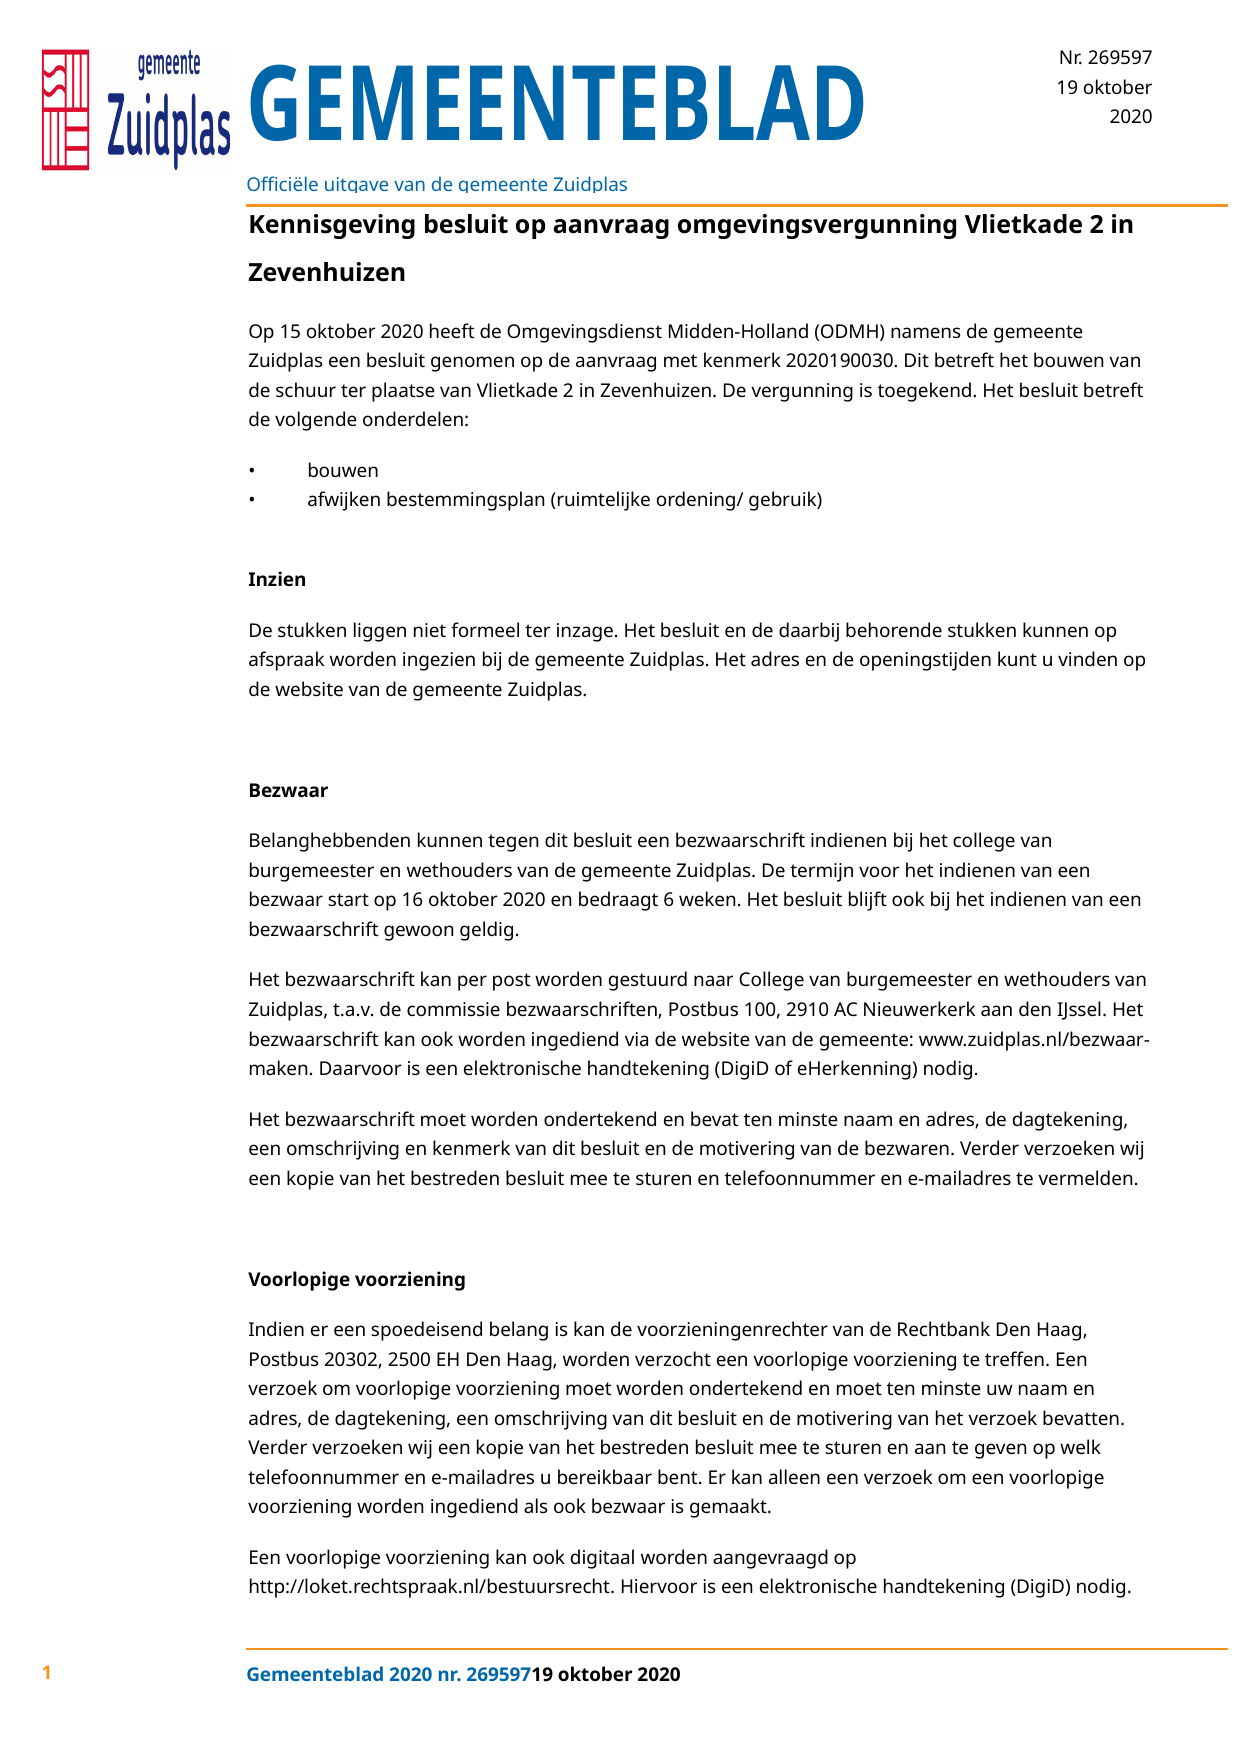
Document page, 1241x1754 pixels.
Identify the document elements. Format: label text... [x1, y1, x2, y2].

text Een voorlopige voorziening kan ook digitaal worden aangevraagd op http://loket.rechtspraak.nl/bestuursrecht. Hiervoor is een elektronische handtekening (DigiD) nodig. [248, 1544, 1152, 1599]
text Inzien [248, 567, 1152, 592]
text Belanghebbenden kunnen tegen dit besluit een bezwaarschrift indienen bij het college van burgemeester en wethouders van de gemeente Zuidplas. De termijn voor het indienen van een bezwaar start op 16 oktober 2020 en bedraagt 6 weken. Het besluit blijft ook bij het indienen van een bezwaarschrift gewoon geldig. [248, 827, 1152, 942]
text Op 15 oktober 2020 heeft de Omgevingsdienst Midden-Holland (ODMH) namens de gemeente Zuidplas een besluit genomen op de aanvraag met kenmerk 2020190030. Dit betreft het bouwen van de schuur ter plaatse van Vlietkade 2 in Zevenhuizen. De vergunning is toegekend. Het besluit betreft de volgende onderdelen: [248, 318, 1152, 432]
text Het bezwaarschrift kan per post worden gestuurd naar College van burgemeester en wethouders van Zuidplas, t.a.v. de commissie bezwaarschriften, Postbus 100, 2910 AC Nieuwerkerk aan den IJssel. Het bezwaarschrift kan ook worden ingediend via de website van de gemeente: www.zuidplas.nl/bezwaar-maken. Daarvoor is een elektronische handtekening (DigiD of eHerkenning) nodig. [248, 967, 1152, 1081]
text De stukken liggen niet formeel ter inzage. Het besluit en de daarbij behorende stukken kunnen op afspraak worden ingezien bij de gemeente Zuidplas. Het adres en de openingstijden kunt u vinden op de website van de gemeente Zuidplas. [248, 617, 1152, 702]
text Het bezwaarschrift moet worden ondertekend en bevat ten minste naam en adres, de dagtekening, een omschrijving en kenmerk van dit besluit en de motivering van de bezwaren. Verder verzoeken wij een kopie van het bestreden besluit mee te sturen en telefoonnummer en e-mailadres te vermelden. [248, 1106, 1152, 1191]
text Voorlopige voorziening [248, 1266, 1152, 1292]
text Kennisgeving besluit op aanvraag omgevingsvergunning Vlietkade 2 in Zevenhuizen [248, 207, 1152, 288]
list afwijken bestemmingsplan (ruimtelijke ordening/ gebruik) [248, 487, 1152, 512]
text Bezwaar [248, 777, 1152, 803]
text Indien er een spoedeisend belang is kan de voorzieningenrechter van de Rechtbank Den Haag, Postbus 20302, 2500 EH Den Haag, worden verzocht een voorlopige voorziening te treffen. Een verzoek om voorlopige voorziening moet worden ondertekend en moet ten minste uw naam en adres, de dagtekening, een omschrijving van dit besluit en de motivering van het verzoek bevatten. Verder verzoeken wij een kopie van het bestreden besluit mee te sturen en aan te geven op welk telefoonnummer en e-mailadres u bereikbaar bent. Er kan alleen een verzoek om een voorlopige voorziening worden ingediend als ook bezwaar is gemaakt. [248, 1316, 1152, 1519]
picture [41, 47, 231, 172]
list bouwen [248, 457, 1152, 483]
